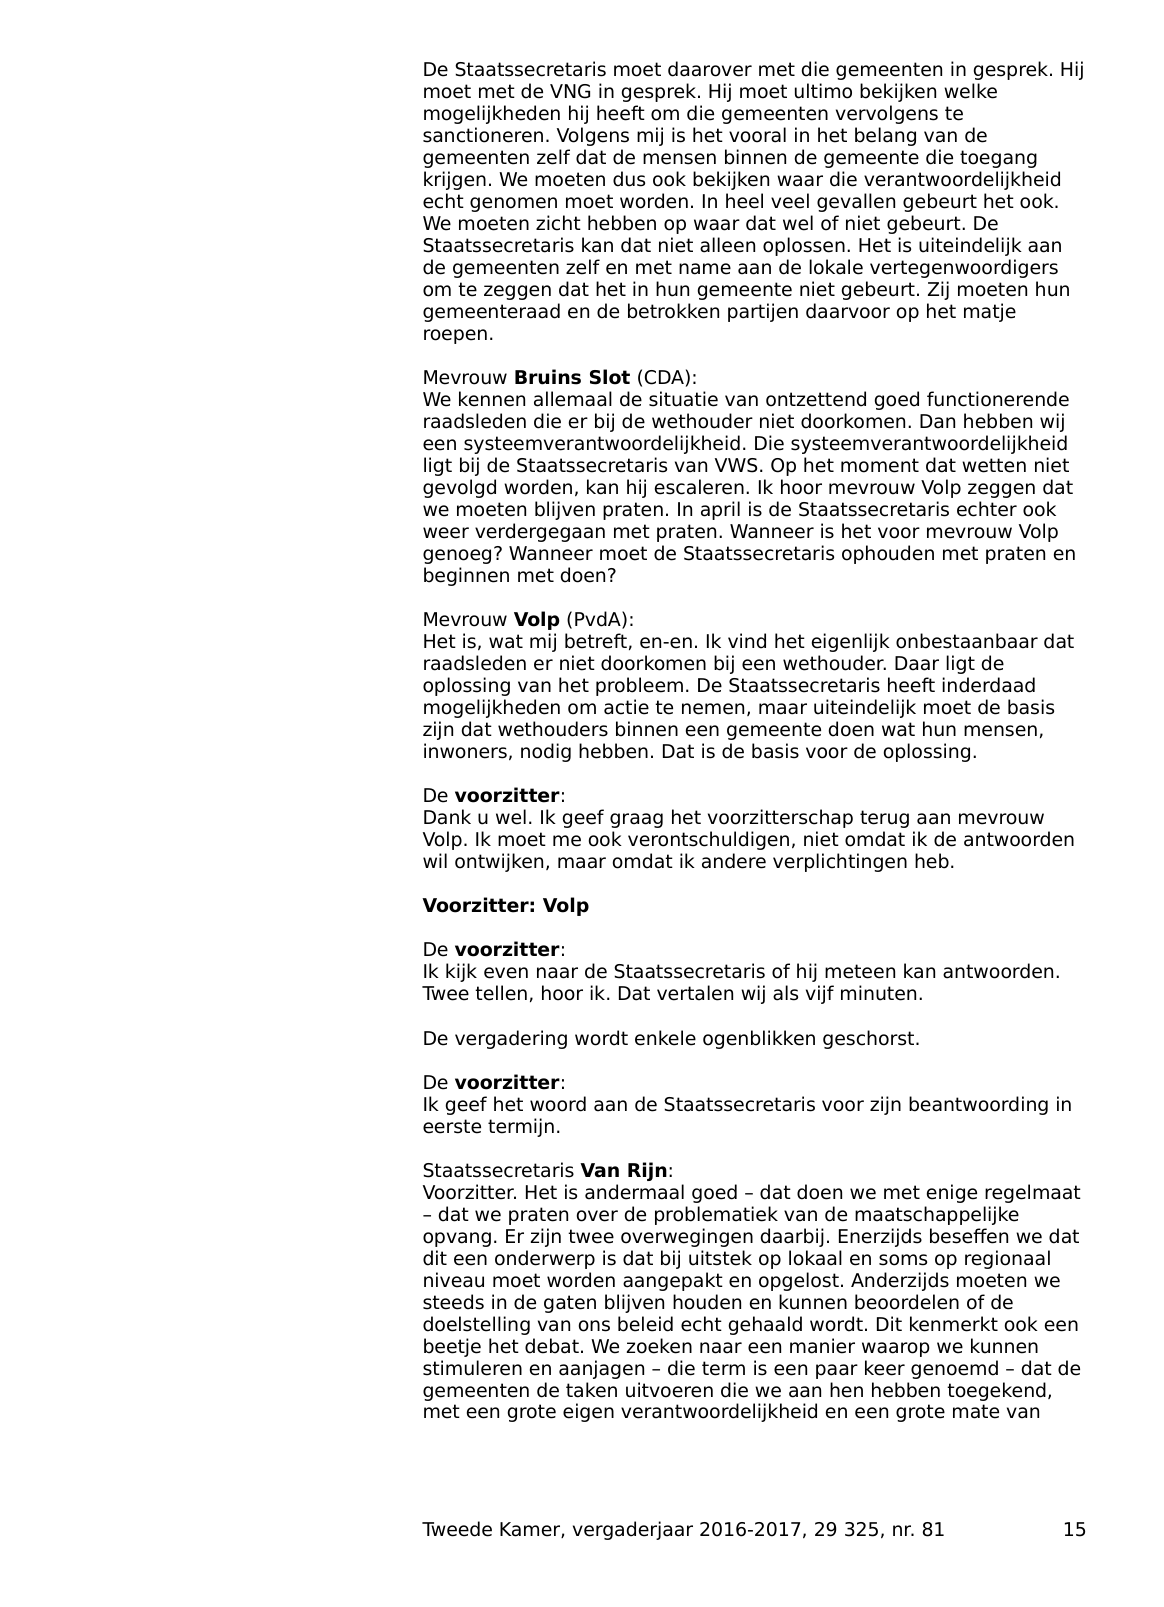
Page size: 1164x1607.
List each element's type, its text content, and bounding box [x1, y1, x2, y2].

text We kennen allemaal de situatie van ontzettend goed functionerende raadsleden die er bij de wethouder niet doorkomen. Dan hebben wij een systeemverantwoordelijkheid. Die systeemverantwoordelijkheid ligt bij de Staatssecretaris van VWS. Op het moment dat wetten niet gevolgd worden, kan hij escaleren. Ik hoor mevrouw Volp zeggen dat we moeten blijven praten. In april is de Staatssecretaris echter ook weer verdergegaan met praten. Wanneer is het voor mevrouw Volp genoeg? Wanneer moet de Staatssecretaris ophouden met praten en beginnen met doen? [422, 389, 1087, 587]
text Het is, wat mij betreft, en-en. Ik vind het eigenlijk onbestaanbaar dat raadsleden er niet doorkomen bij een wethouder. Daar ligt de oplossing van het probleem. De Staatssecretaris heeft inderdaad mogelijkheden om actie te nemen, maar uiteindelijk moet de basis zijn dat wethouders binnen een gemeente doen wat hun mensen, inwoners, nodig hebben. Dat is de basis voor de oplossing. [422, 631, 1087, 763]
text De voorzitter: [422, 785, 1087, 807]
text Ik geef het woord aan de Staatssecretaris voor zijn beantwoording in eerste termijn. [422, 1093, 1087, 1137]
text De vergadering wordt enkele ogenblikken geschorst. [422, 1027, 1087, 1049]
text Voorzitter. Het is andermaal goed – dat doen we met enige regelmaat – dat we praten over de problematiek van de maatschappelijke opvang. Er zijn twee overwegingen daarbij. Enerzijds beseffen we dat dit een onderwerp is dat bij uitstek op lokaal en soms op regionaal niveau moet worden aangepakt en opgelost. Anderzijds moeten we steeds in de gaten blijven houden en kunnen beoordelen of de doelstelling van ons beleid echt gehaald wordt. Dit kenmerkt ook een beetje het debat. We zoeken naar een manier waarop we kunnen stimuleren en aanjagen – die term is een paar keer genoemd – dat de gemeenten de taken uitvoeren die we aan hen hebben toegekend, met een grote eigen verantwoordelijkheid en een grote mate van [422, 1182, 1087, 1423]
text Mevrouw Volp (PvdA): [422, 609, 1087, 631]
text Mevrouw Bruins Slot (CDA): [422, 367, 1087, 389]
text Ik kijk even naar de Staatssecretaris of hij meteen kan antwoorden. Twee tellen, hoor ik. Dat vertalen wij als vijf minuten. [422, 961, 1087, 1005]
text Staatssecretaris Van Rijn: [422, 1160, 1087, 1182]
text De voorzitter: [422, 939, 1087, 961]
text Dank u wel. Ik geef graag het voorzitterschap terug aan mevrouw Volp. Ik moet me ook verontschuldigen, niet omdat ik de antwoorden wil ontwijken, maar omdat ik andere verplichtingen heb. [422, 807, 1087, 873]
text De voorzitter: [422, 1072, 1087, 1093]
subtitle Voorzitter: Volp [422, 895, 1087, 917]
text De Staatssecretaris moet daarover met die gemeenten in gesprek. Hij moet met de VNG in gesprek. Hij moet ultimo bekijken welke mogelijkheden hij heeft om die gemeenten vervolgens te sanctioneren. Volgens mij is het vooral in het belang van de gemeenten zelf dat de mensen binnen de gemeente die toegang krijgen. We moeten dus ook bekijken waar die verantwoordelijkheid echt genomen moet worden. In heel veel gevallen gebeurt het ook. We moeten zicht hebben op waar dat wel of niet gebeurt. De Staatssecretaris kan dat niet alleen oplossen. Het is uiteindelijk aan de gemeenten zelf en met name aan de lokale vertegenwoordigers om te zeggen dat het in hun gemeente niet gebeurt. Zij moeten hun gemeenteraad en de betrokken partijen daarvoor op het matje roepen. [422, 59, 1087, 345]
